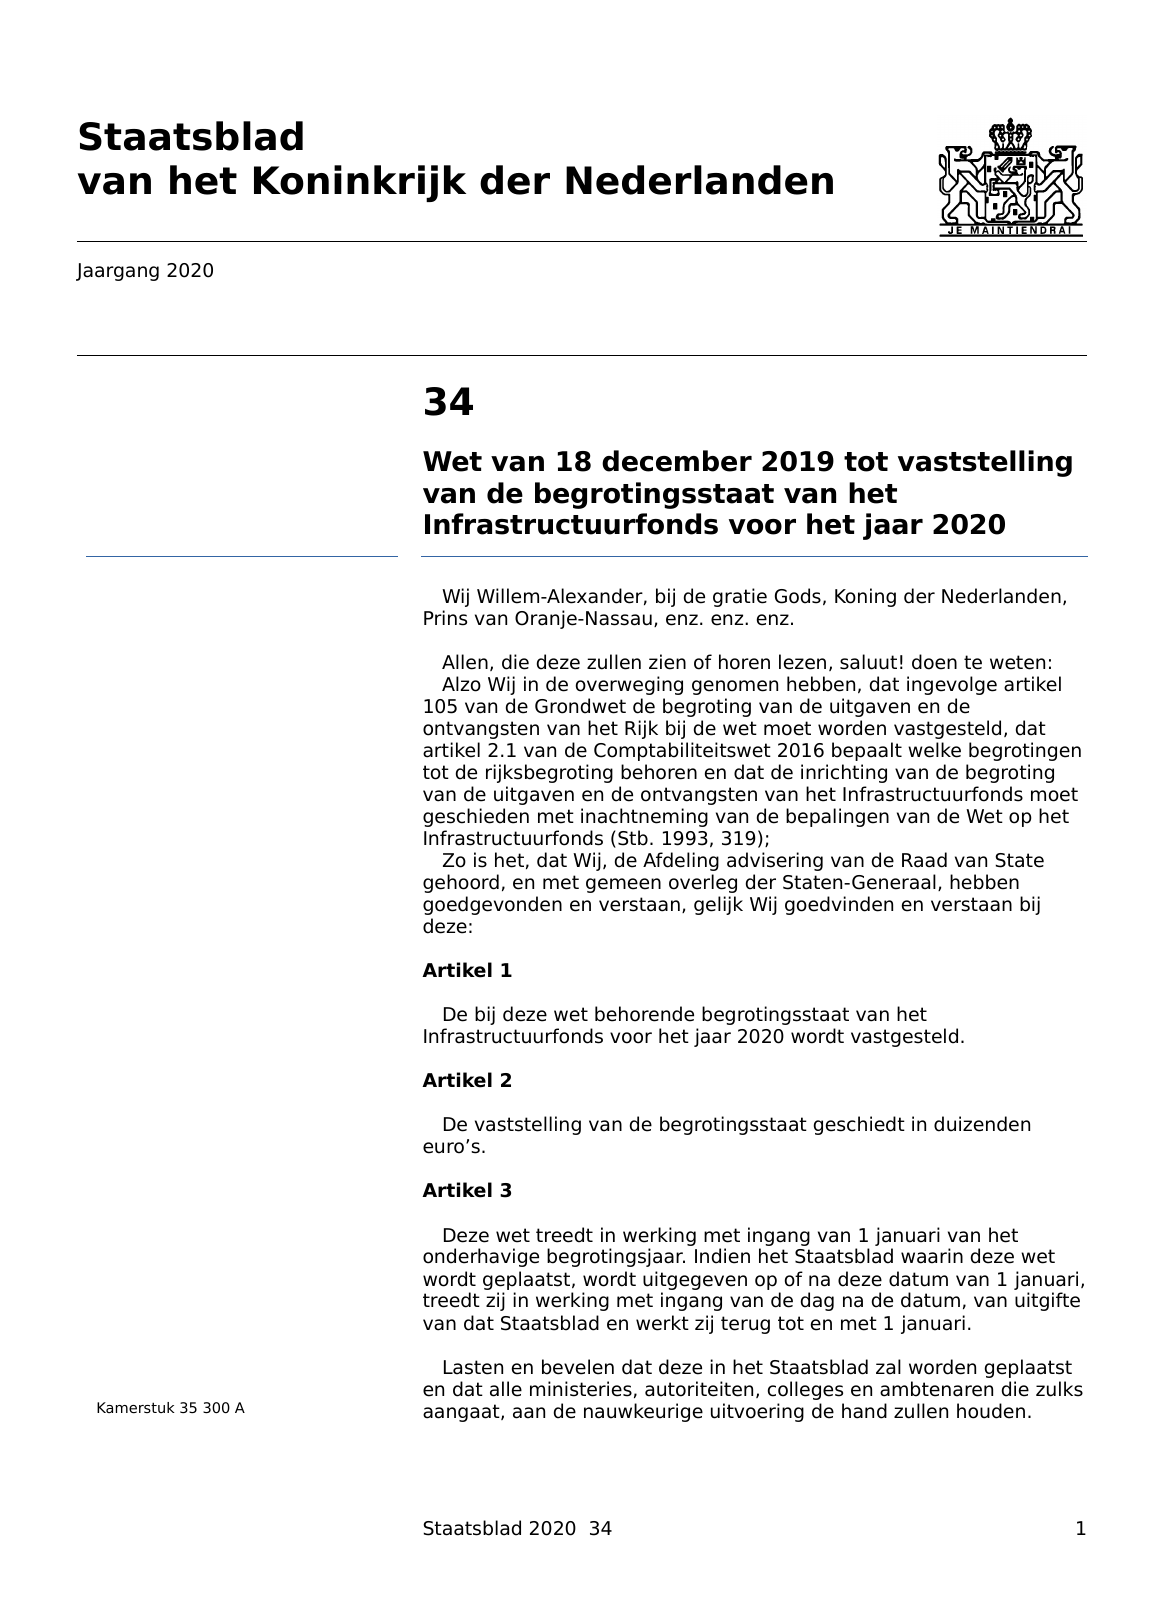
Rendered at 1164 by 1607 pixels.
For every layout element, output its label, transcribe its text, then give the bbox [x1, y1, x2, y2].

subtitle Artikel 1 [422, 960, 1087, 982]
text Deze wet treedt in werking met ingang van 1 januari van het onderhavige begrotingsjaar. Indien het Staatsblad waarin deze wet wordt geplaatst, wordt uitgegeven op of na deze datum van 1 januari, treedt zij in werking met ingang van de dag na de datum, van uitgifte van dat Staatsblad en werkt zij terug tot en met 1 januari. [422, 1224, 1087, 1334]
subtitle Artikel 3 [422, 1180, 1087, 1202]
text Alzo Wij in de overweging genomen hebben, dat ingevolge artikel 105 van de Grondwet de begroting van de uitgaven en de ontvangsten van het Rijk bij de wet moet worden vastgesteld, dat artikel 2.1 van de Comptabiliteitswet 2016 bepaalt welke begrotingen tot de rijksbegroting behoren en dat de inrichting van de begroting van de uitgaven en de ontvangsten van het Infrastructuurfonds moet geschieden met inachtneming van de bepalingen van de Wet op het Infrastructuurfonds (Stb. 1993, 319); [422, 674, 1087, 849]
text Lasten en bevelen dat deze in het Staatsblad zal worden geplaatst en dat alle ministeries, autoriteiten, colleges en ambtenaren die zulks aangaat, aan de nauwkeurige uitvoering de hand zullen houden. [422, 1357, 1087, 1422]
subtitle 34 [422, 381, 1087, 424]
table_cell Jaargang 2020 [77, 242, 1087, 355]
subtitle Artikel 2 [422, 1070, 1087, 1092]
picture [936, 115, 1087, 240]
table_header [886, 100, 1087, 241]
text De bij deze wet behorende begrotingsstaat van het Infrastructuurfonds voor het jaar 2020 wordt vastgesteld. [422, 1004, 1087, 1048]
table_header Staatsblad van het Koninkrijk der Nederlanden [77, 100, 886, 241]
text Wet van 18 december 2019 tot vaststelling van de begrotingsstaat van het Infrastructuurfonds voor het jaar 2020 [422, 447, 1087, 541]
text Allen, die deze zullen zien of horen lezen, saluut! doen te weten: [422, 652, 1087, 674]
text De vaststelling van de begrotingsstaat geschiedt in duizenden euro’s. [422, 1114, 1087, 1158]
text Kamerstuk 35 300 A [77, 1399, 396, 1416]
text Zo is het, dat Wij, de Afdeling advisering van de Raad van State gehoord, en met gemeen overleg der Staten-Generaal, hebben goedgevonden en verstaan, gelijk Wij goedvinden en verstaan bij deze: [422, 849, 1087, 937]
text Wij Willem-Alexander, bij de gratie Gods, Koning der Nederlanden, Prins van Oranje-Nassau, enz. enz. enz. [422, 586, 1087, 629]
